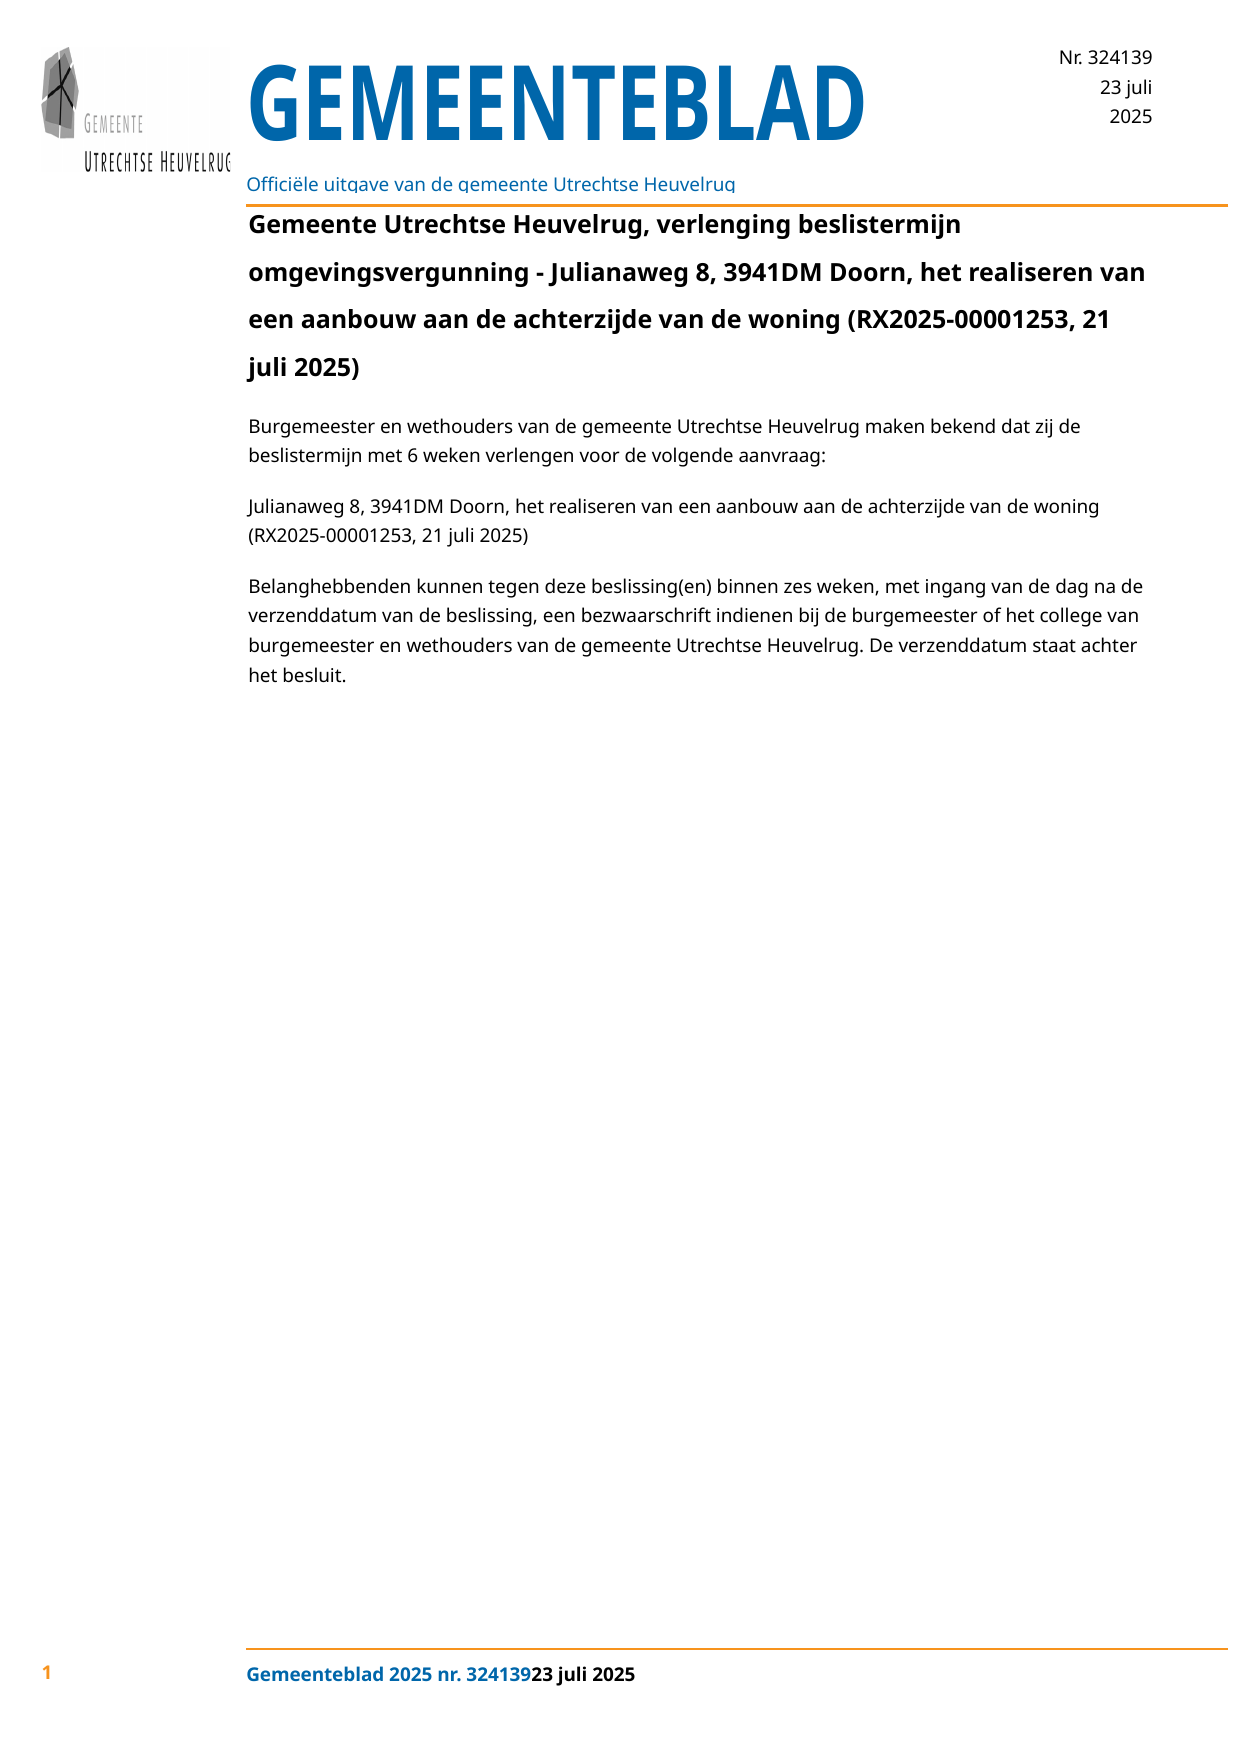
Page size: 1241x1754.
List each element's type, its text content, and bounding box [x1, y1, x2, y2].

text Julianaweg 8, 3941DM Doorn, het realiseren van een aanbouw aan de achterzijde van de woning (RX2025-00001253, 21 juli 2025) [248, 493, 1152, 548]
text Gemeente Utrechtse Heuvelrug, verlenging beslistermijn omgevingsvergunning - Julianaweg 8, 3941DM Doorn, het realiseren van een aanbouw aan de achterzijde van de woning (RX2025-00001253, 21 juli 2025) [248, 207, 1152, 384]
text Belanghebbenden kunnen tegen deze beslissing(en) binnen zes weken, met ingang van de dag na de verzenddatum van de beslissing, een bezwaarschrift indienen bij de burgemeester of het college van burgemeester en wethouders van de gemeente Utrechtse Heuvelrug. De verzenddatum staat achter het besluit. [248, 573, 1152, 688]
picture [41, 47, 231, 172]
text Burgemeester en wethouders van de gemeente Utrechtse Heuvelrug maken bekend dat zij de beslistermijn met 6 weken verlengen voor de volgende aanvraag: [248, 413, 1152, 468]
